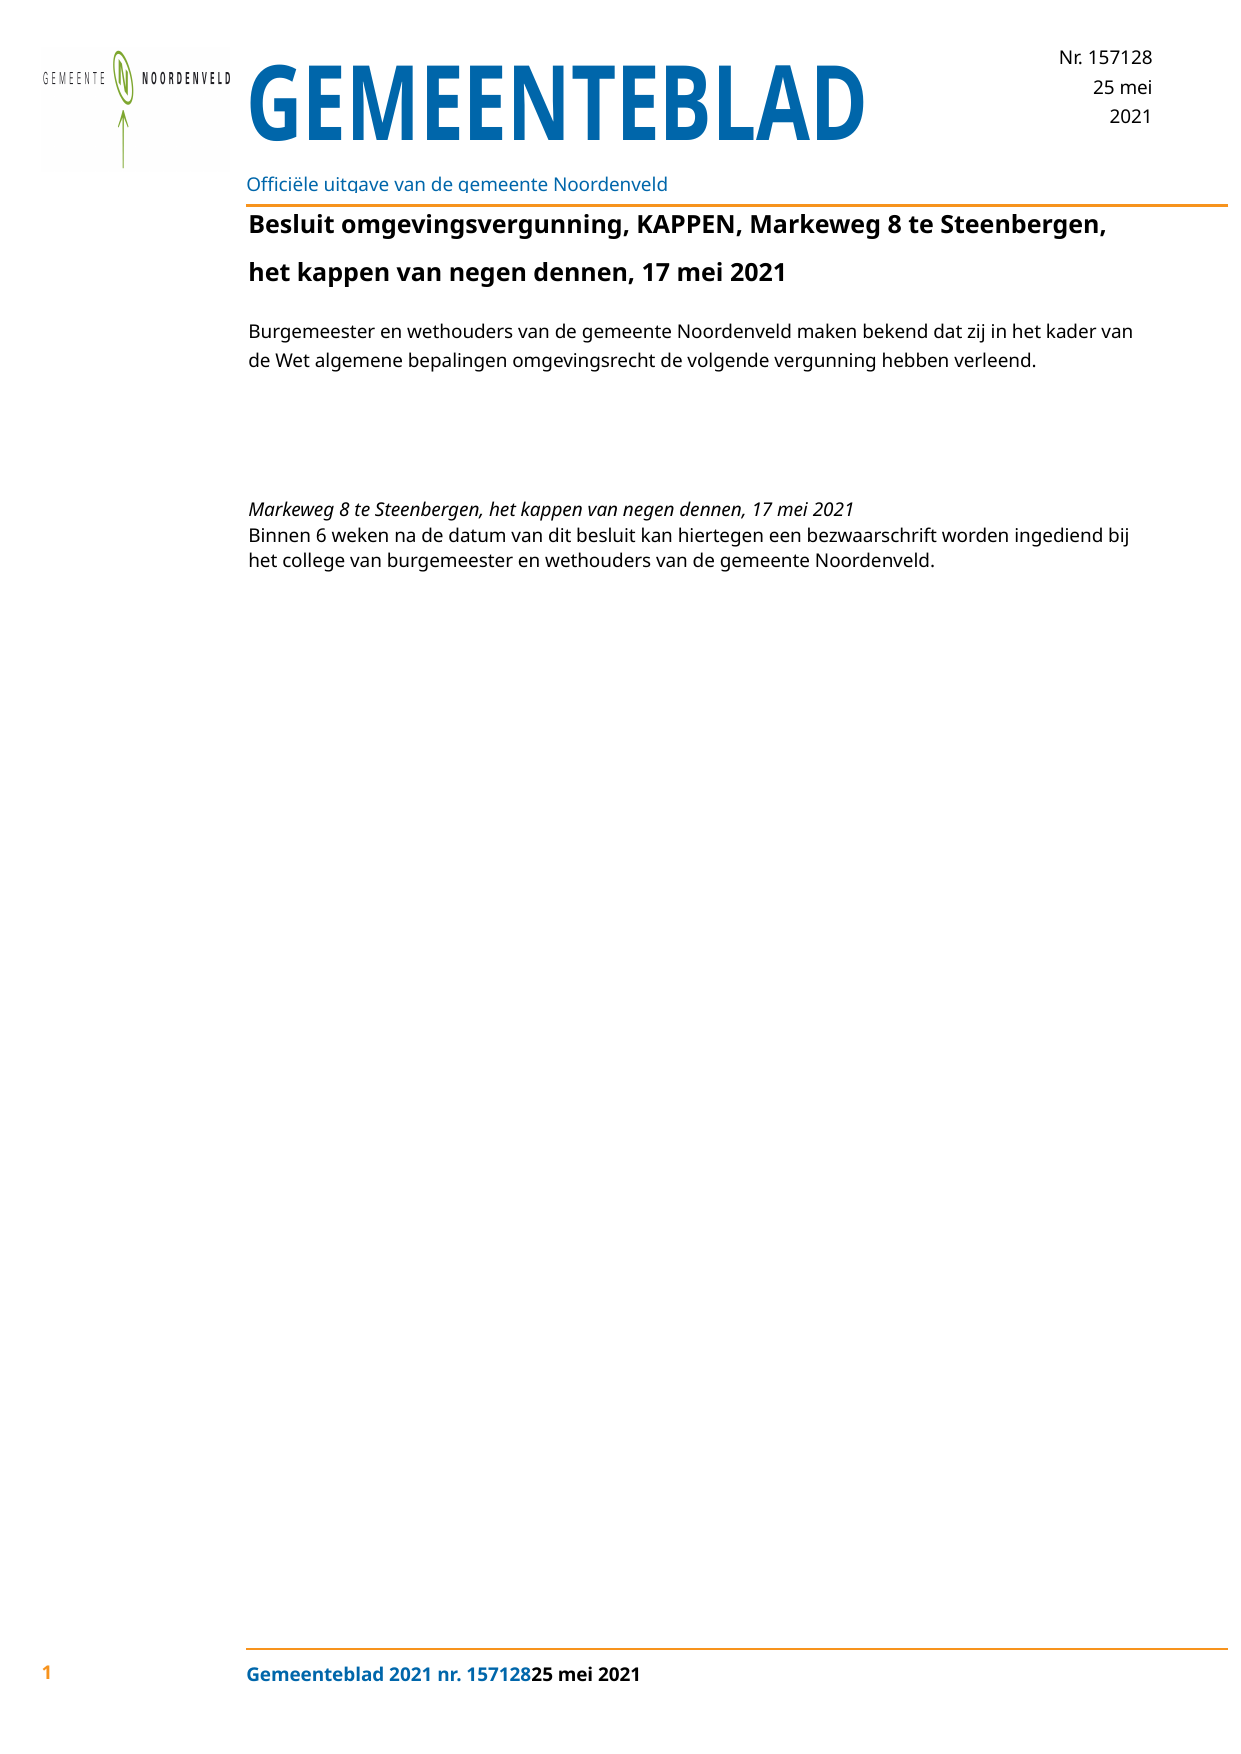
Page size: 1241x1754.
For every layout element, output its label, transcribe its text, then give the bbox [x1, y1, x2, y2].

text Binnen 6 weken na de datum van dit besluit kan hiertegen een bezwaarschrift worden ingediend bij het college van burgemeester en wethouders van de gemeente Noordenveld. [248, 522, 1152, 573]
text Besluit omgevingsvergunning, KAPPEN, Markeweg 8 te Steenbergen, het kappen van negen dennen, 17 mei 2021 [248, 207, 1152, 288]
text Markeweg 8 te Steenbergen, het kappen van negen dennen, 17 mei 2021 [248, 496, 1152, 522]
text Burgemeester en wethouders van de gemeente Noordenveld maken bekend dat zij in het kader van de Wet algemene bepalingen omgevingsrecht de volgende vergunning hebben verleend. [248, 318, 1152, 373]
picture [41, 47, 231, 172]
